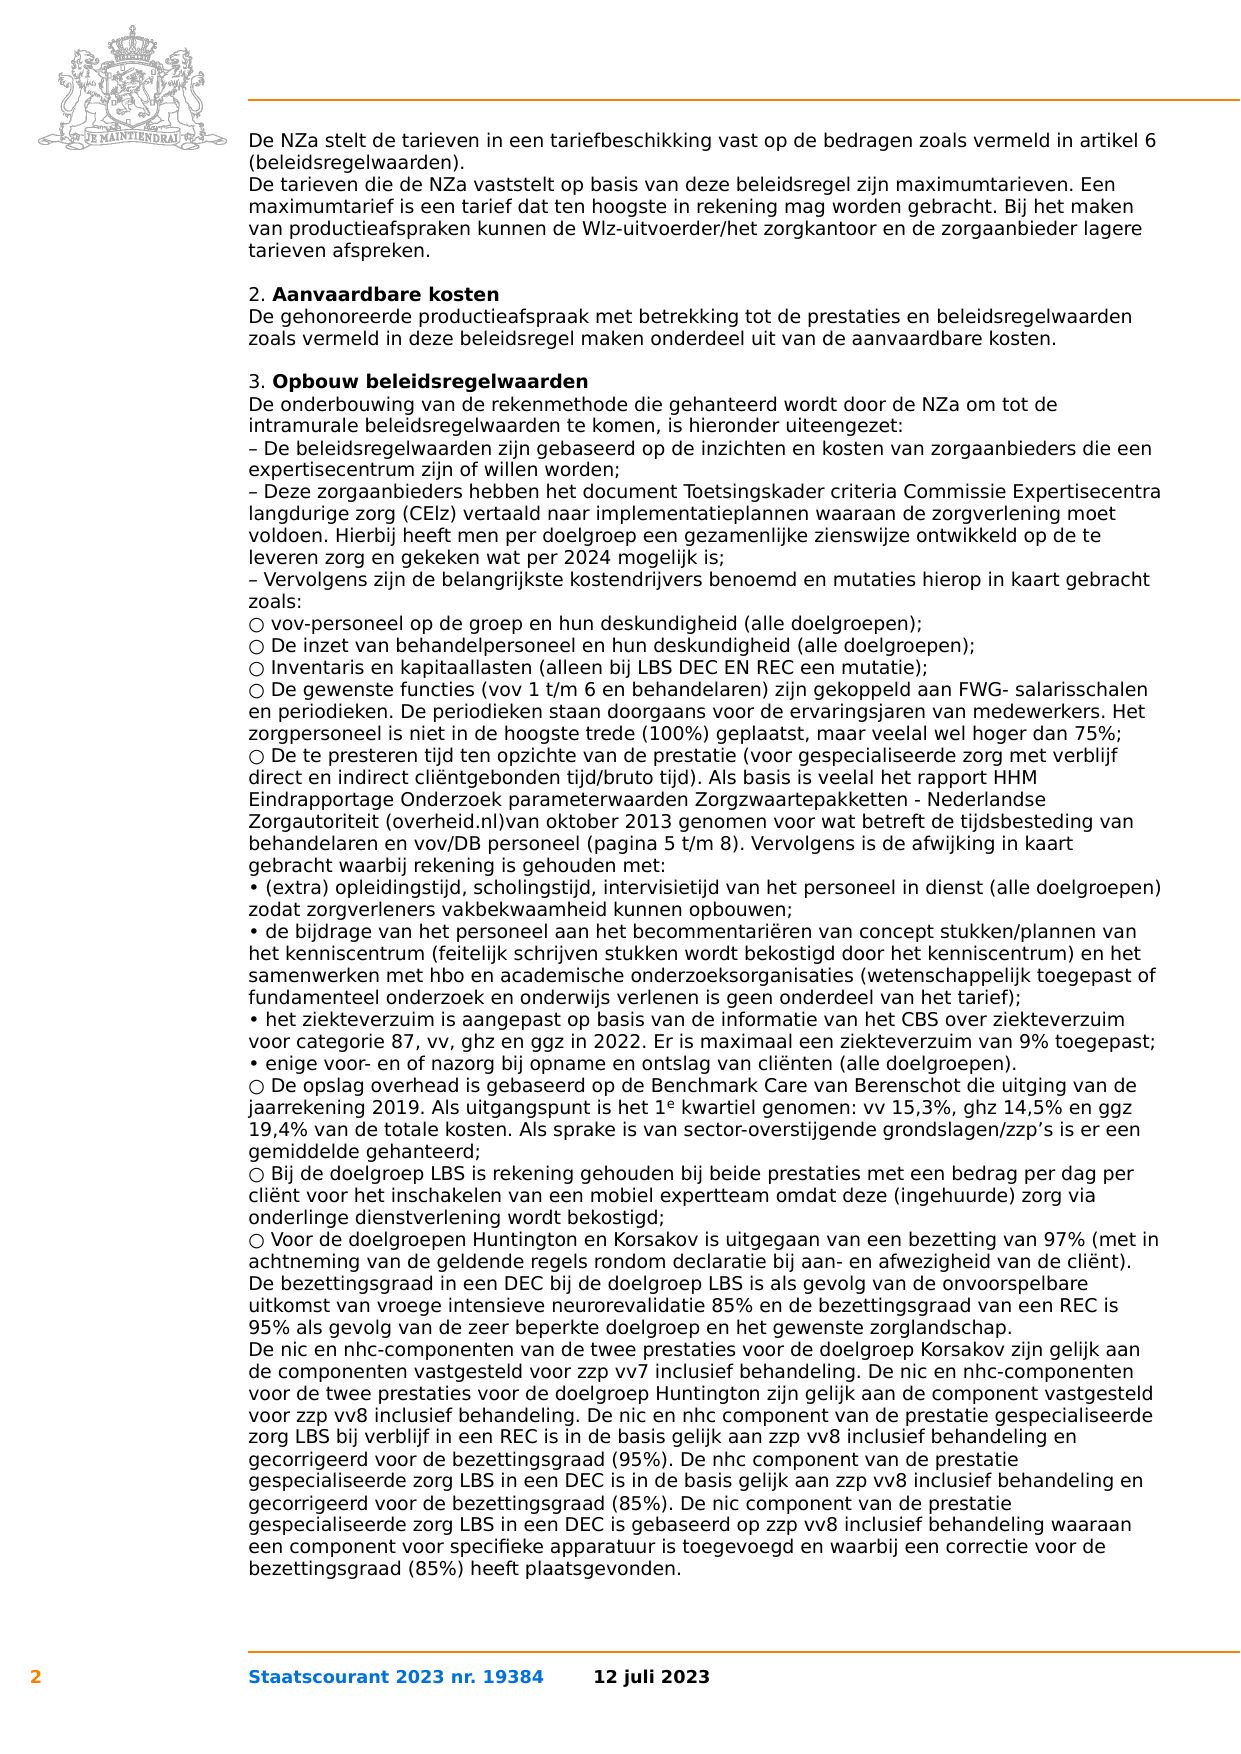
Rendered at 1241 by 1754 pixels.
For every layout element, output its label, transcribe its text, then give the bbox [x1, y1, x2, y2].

text • de bijdrage van het personeel aan het becommentariëren van concept stukken/plannen van het kenniscentrum (feitelijk schrijven stukken wordt bekostigd door het kenniscentrum) en het samenwerken met hbo en academische onderzoeksorganisaties (wetenschappelijk toegepast of fundamenteel onderzoek en onderwijs verlenen is geen onderdeel van het tarief); [248, 921, 1163, 1009]
text – Vervolgens zijn de belangrijkste kostendrijvers benoemd en mutaties hierop in kaart gebracht zoals: [248, 569, 1163, 613]
text 2. Aanvaardbare kosten [248, 284, 1163, 306]
text ○ Voor de doelgroepen Huntington en Korsakov is uitgegaan van een bezetting van 97% (met in achtneming van de geldende regels rondom declaratie bij aan- en afwezigheid van de cliënt). De bezettingsgraad in een DEC bij de doelgroep LBS is als gevolg van de onvoorspelbare uitkomst van vroege intensieve neurorevalidatie 85% en de bezettingsgraad van een REC is 95% als gevolg van de zeer beperkte doelgroep en het gewenste zorglandschap. [248, 1229, 1163, 1338]
text De tarieven die de NZa vaststelt op basis van deze beleidsregel zijn maximumtarieven. Een maximumtarief is een tarief dat ten hoogste in rekening mag worden gebracht. Bij het maken van productieafspraken kunnen de Wlz-uitvoerder/het zorgkantoor en de zorgaanbieder lagere tarieven afspreken. [248, 174, 1163, 262]
text De gehonoreerde productieafspraak met betrekking tot de prestaties en beleidsregelwaarden zoals vermeld in deze beleidsregel maken onderdeel uit van de aanvaardbare kosten. [248, 306, 1163, 349]
text – De beleidsregelwaarden zijn gebaseerd op de inzichten en kosten van zorgaanbieders die een expertisecentrum zijn of willen worden; [248, 437, 1163, 481]
text 3. Opbouw beleidsregelwaarden [248, 371, 1163, 393]
text ○ De inzet van behandelpersoneel en hun deskundigheid (alle doelgroepen); [248, 635, 1163, 657]
text De nic en nhc-componenten van de twee prestaties voor de doelgroep Korsakov zijn gelijk aan de componenten vastgesteld voor zzp vv7 inclusief behandeling. De nic en nhc-componenten voor de twee prestaties voor de doelgroep Huntington zijn gelijk aan de component vastgesteld voor zzp vv8 inclusief behandeling. De nic en nhc component van de prestatie gespecialiseerde zorg LBS bij verblijf in een REC is in de basis gelijk aan zzp vv8 inclusief behandeling en gecorrigeerd voor de bezettingsgraad (95%). De nhc component van de prestatie gespecialiseerde zorg LBS in een DEC is in de basis gelijk aan zzp vv8 inclusief behandeling en gecorrigeerd voor de bezettingsgraad (85%). De nic component van de prestatie gespecialiseerde zorg LBS in een DEC is gebaseerd op zzp vv8 inclusief behandeling waaraan een component voor specifieke apparatuur is toegevoegd en waarbij een correctie voor de bezettingsgraad (85%) heeft plaatsgevonden. [248, 1338, 1163, 1580]
text ○ Bij de doelgroep LBS is rekening gehouden bij beide prestaties met een bedrag per dag per cliënt voor het inschakelen van een mobiel expertteam omdat deze (ingehuurde) zorg via onderlinge dienstverlening wordt bekostigd; [248, 1163, 1163, 1229]
text • (extra) opleidingstijd, scholingstijd, intervisietijd van het personeel in dienst (alle doelgroepen) zodat zorgverleners vakbekwaamheid kunnen opbouwen; [248, 877, 1163, 921]
picture [38, 25, 227, 150]
text ○ Inventaris en kapitaallasten (alleen bij LBS DEC EN REC een mutatie); [248, 657, 1163, 679]
text ○ vov-personeel op de groep en hun deskundigheid (alle doelgroepen); [248, 613, 1163, 635]
text De NZa stelt de tarieven in een tariefbeschikking vast op de bedragen zoals vermeld in artikel 6 (beleidsregelwaarden). [248, 130, 1163, 174]
text • enige voor- en of nazorg bij opname en ontslag van cliënten (alle doelgroepen). [248, 1053, 1163, 1075]
text ○ De te presteren tijd ten opzichte van de prestatie (voor gespecialiseerde zorg met verblijf direct en indirect cliëntgebonden tijd/bruto tijd). Als basis is veelal het rapport HHM Eindrapportage Onderzoek parameterwaarden Zorgzwaartepakketten - Nederlandse Zorgautoriteit (overheid.nl)van oktober 2013 genomen voor wat betreft de tijdsbesteding van behandelaren en vov/DB personeel (pagina 5 t/m 8). Vervolgens is de afwijking in kaart gebracht waarbij rekening is gehouden met: [248, 745, 1163, 877]
text ○ De gewenste functies (vov 1 t/m 6 en behandelaren) zijn gekoppeld aan FWG- salarisschalen en periodieken. De periodieken staan doorgaans voor de ervaringsjaren van medewerkers. Het zorgpersoneel is niet in de hoogste trede (100%) geplaatst, maar veelal wel hoger dan 75%; [248, 679, 1163, 745]
text • het ziekteverzuim is aangepast op basis van de informatie van het CBS over ziekteverzuim voor categorie 87, vv, ghz en ggz in 2022. Er is maximaal een ziekteverzuim van 9% toegepast; [248, 1009, 1163, 1053]
text De onderbouwing van de rekenmethode die gehanteerd wordt door de NZa om tot de intramurale beleidsregelwaarden te komen, is hieronder uiteengezet: [248, 393, 1163, 437]
text – Deze zorgaanbieders hebben het document Toetsingskader criteria Commissie Expertisecentra langdurige zorg (CElz) vertaald naar implementatieplannen waaraan de zorgverlening moet voldoen. Hierbij heeft men per doelgroep een gezamenlijke zienswijze ontwikkeld op de te leveren zorg en gekeken wat per 2024 mogelijk is; [248, 481, 1163, 569]
text ○ De opslag overhead is gebaseerd op de Benchmark Care van Berenschot die uitging van de jaarrekening 2019. Als uitgangspunt is het 1e kwartiel genomen: vv 15,3%, ghz 14,5% en ggz 19,4% van de totale kosten. Als sprake is van sector-overstijgende grondslagen/zzp’s is er een gemiddelde gehanteerd; [248, 1075, 1163, 1163]
